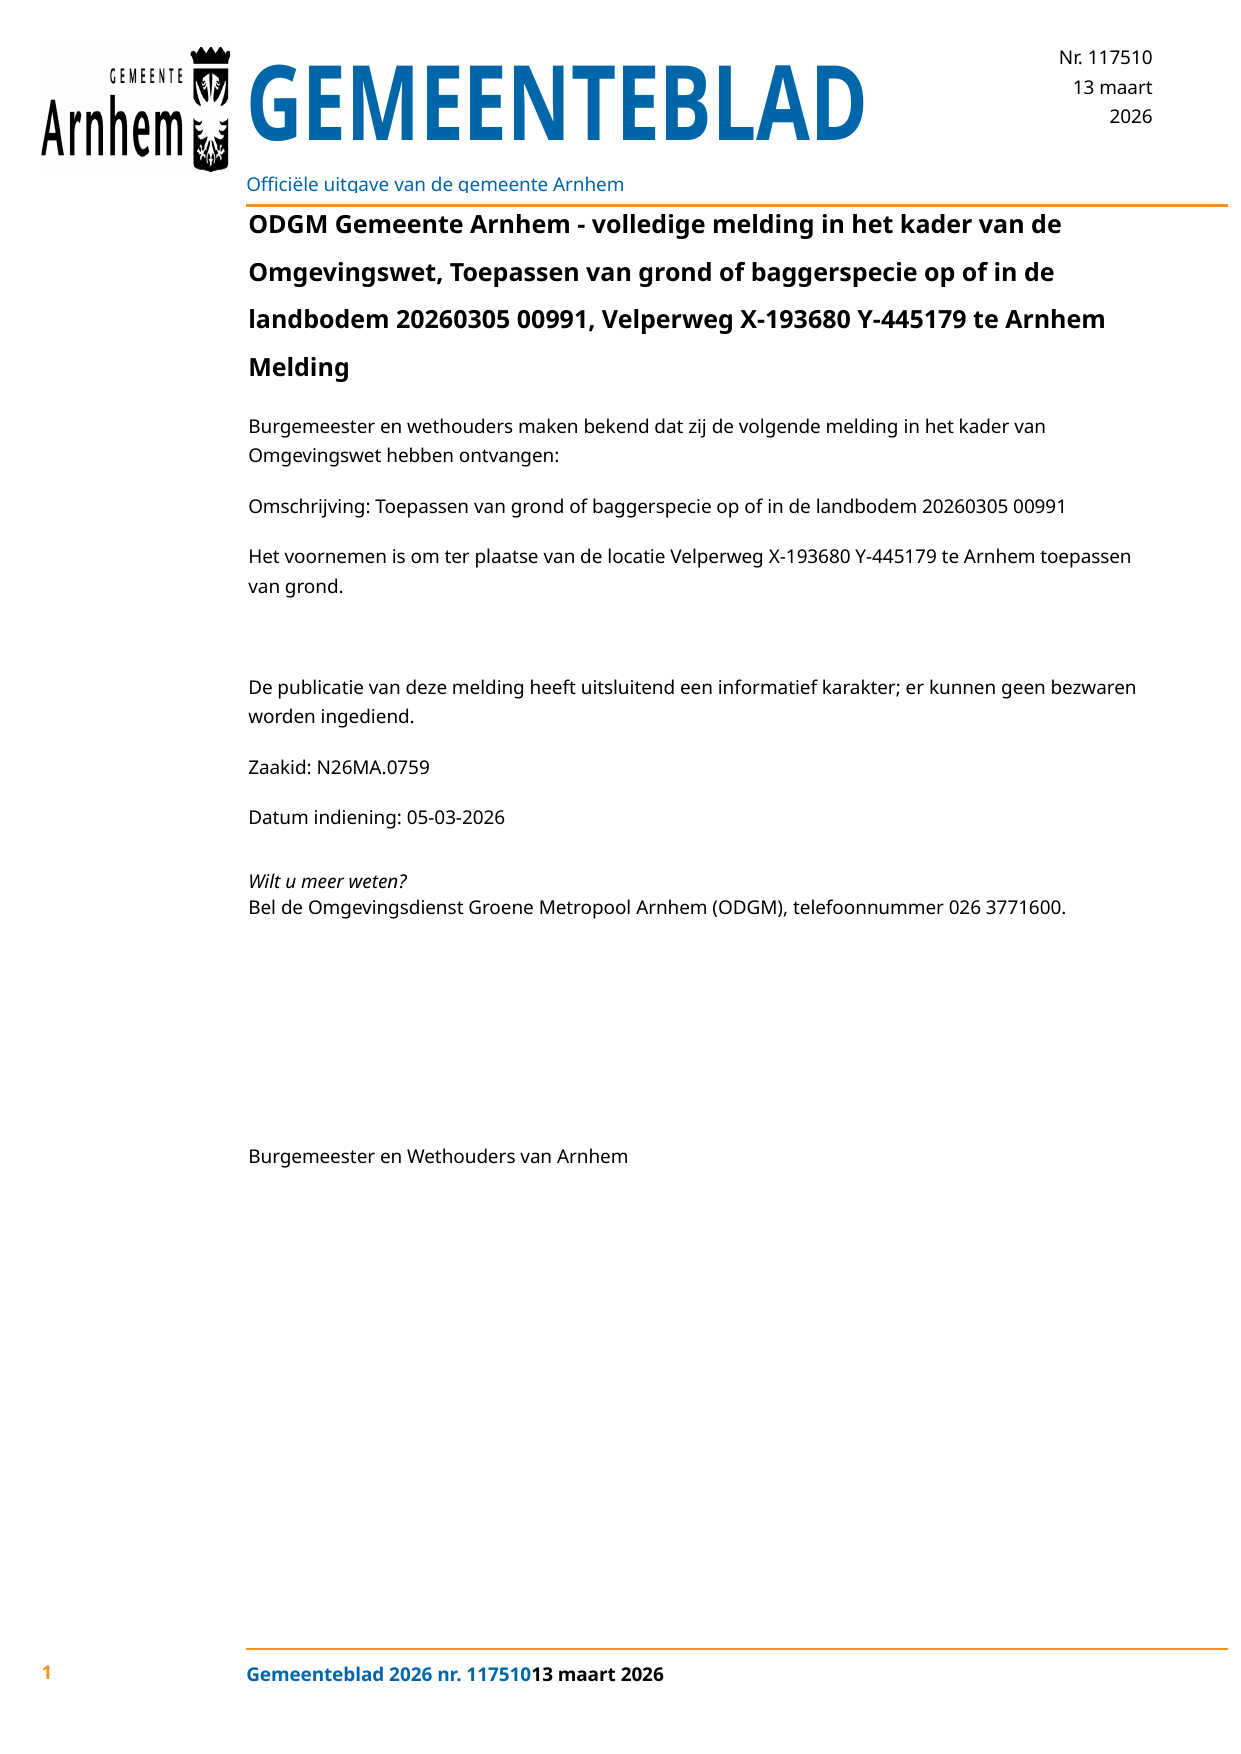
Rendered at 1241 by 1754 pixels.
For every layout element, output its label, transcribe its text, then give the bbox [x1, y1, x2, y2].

picture [41, 47, 231, 172]
text Het voornemen is om ter plaatse van de locatie Velperweg X-193680 Y-445179 te Arnhem toepassen van grond. [248, 543, 1152, 599]
text Datum indiening: 05-03-2026 [248, 804, 1152, 830]
text Burgemeester en Wethouders van Arnhem [248, 1143, 1152, 1169]
text Zaakid: N26MA.0759 [248, 754, 1152, 780]
text Omschrijving: Toepassen van grond of baggerspecie op of in de landbodem 20260305 00991 [248, 493, 1152, 519]
text ODGM Gemeente Arnhem - volledige melding in het kader van de Omgevingswet, Toepassen van grond of baggerspecie op of in de landbodem 20260305 00991, Velperweg X-193680 Y-445179 te Arnhem Melding [248, 207, 1152, 384]
text Burgemeester en wethouders maken bekend dat zij de volgende melding in het kader van Omgevingswet hebben ontvangen: [248, 413, 1152, 468]
text Bel de Omgevingsdienst Groene Metropool Arnhem (ODGM), telefoonnummer 026 3771600. [248, 894, 1152, 920]
text De publicatie van deze melding heeft uitsluitend een informatief karakter; er kunnen geen bezwaren worden ingediend. [248, 674, 1152, 729]
text Wilt u meer weten? [248, 868, 1152, 894]
